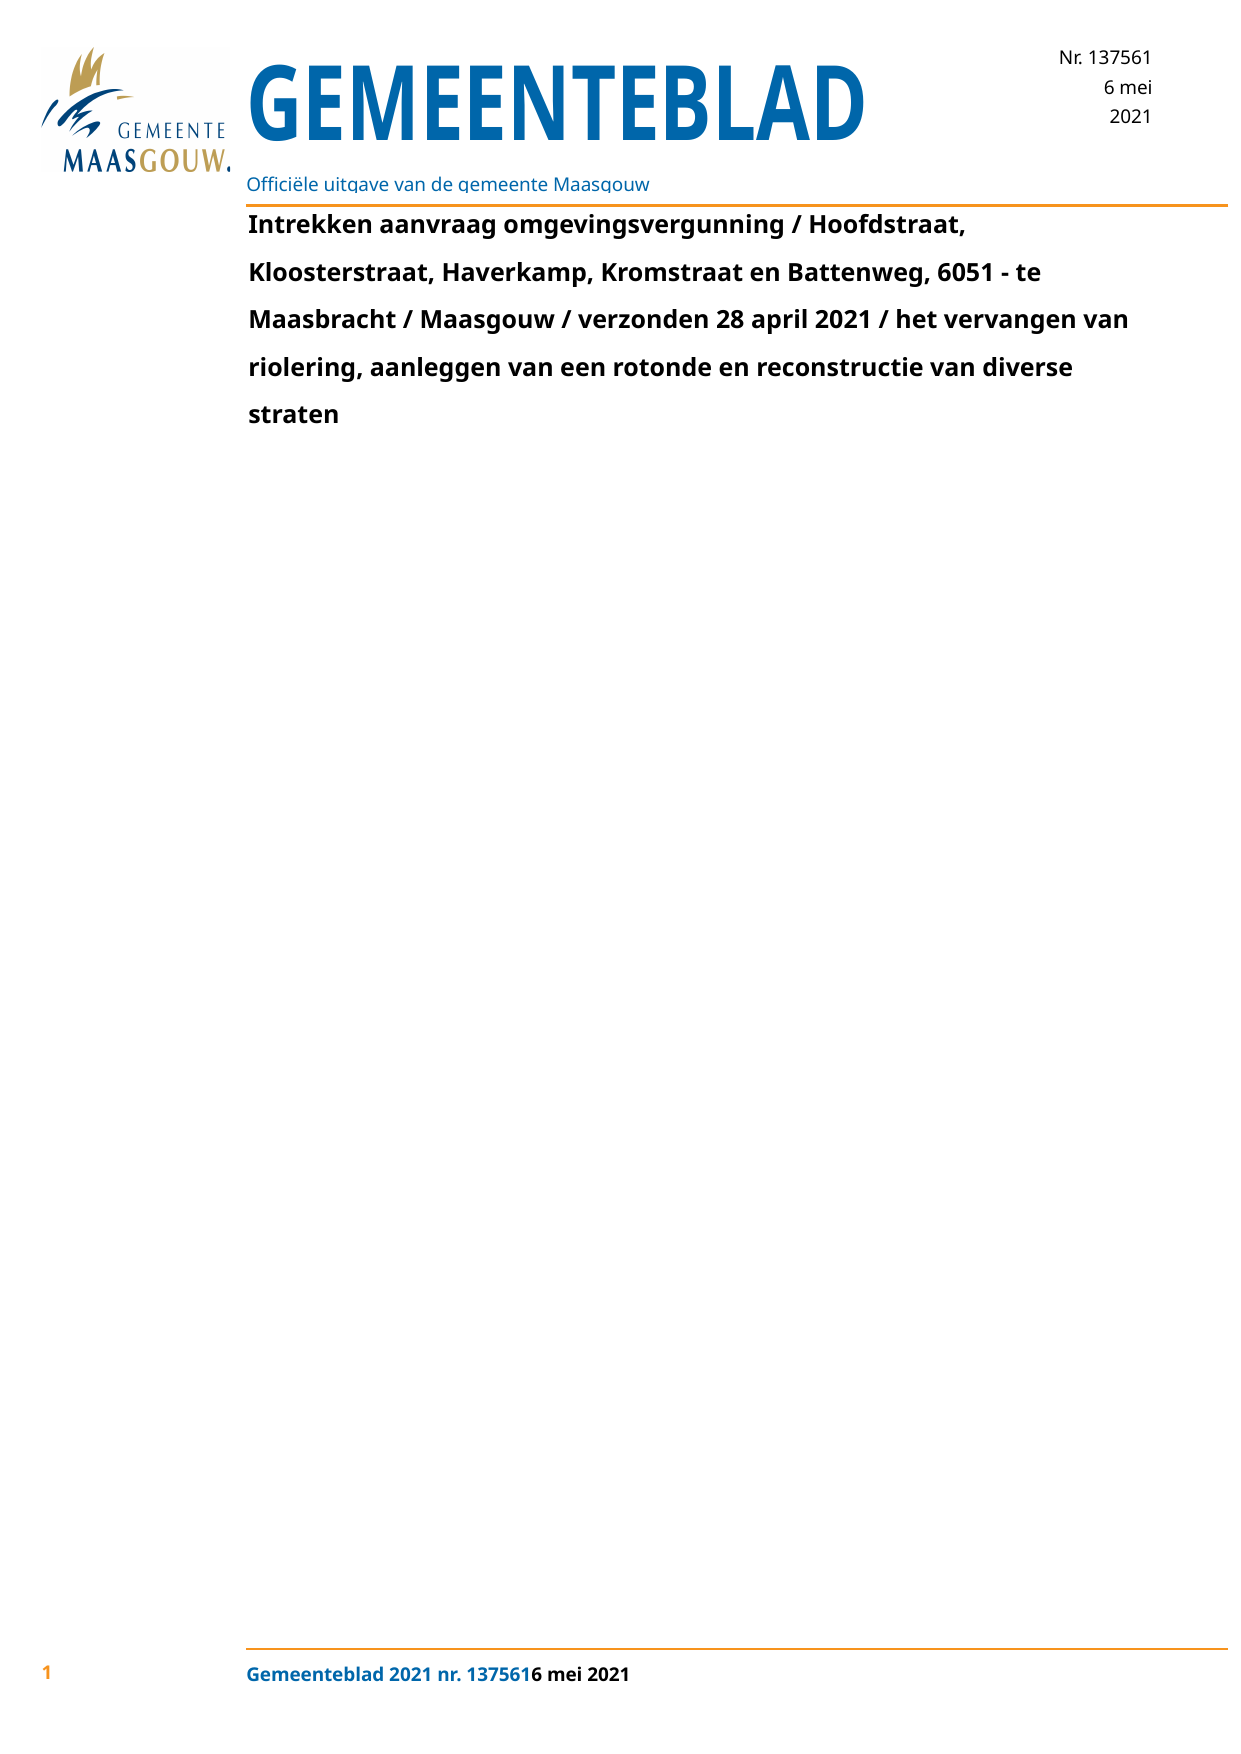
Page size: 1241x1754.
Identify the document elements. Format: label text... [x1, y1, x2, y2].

picture [41, 47, 231, 172]
text Intrekken aanvraag omgevingsvergunning / Hoofdstraat, Kloosterstraat, Haverkamp, Kromstraat en Battenweg, 6051 - te Maasbracht / Maasgouw / verzonden 28 april 2021 / het vervangen van riolering, aanleggen van een rotonde en reconstructie van diverse straten [248, 207, 1152, 431]
